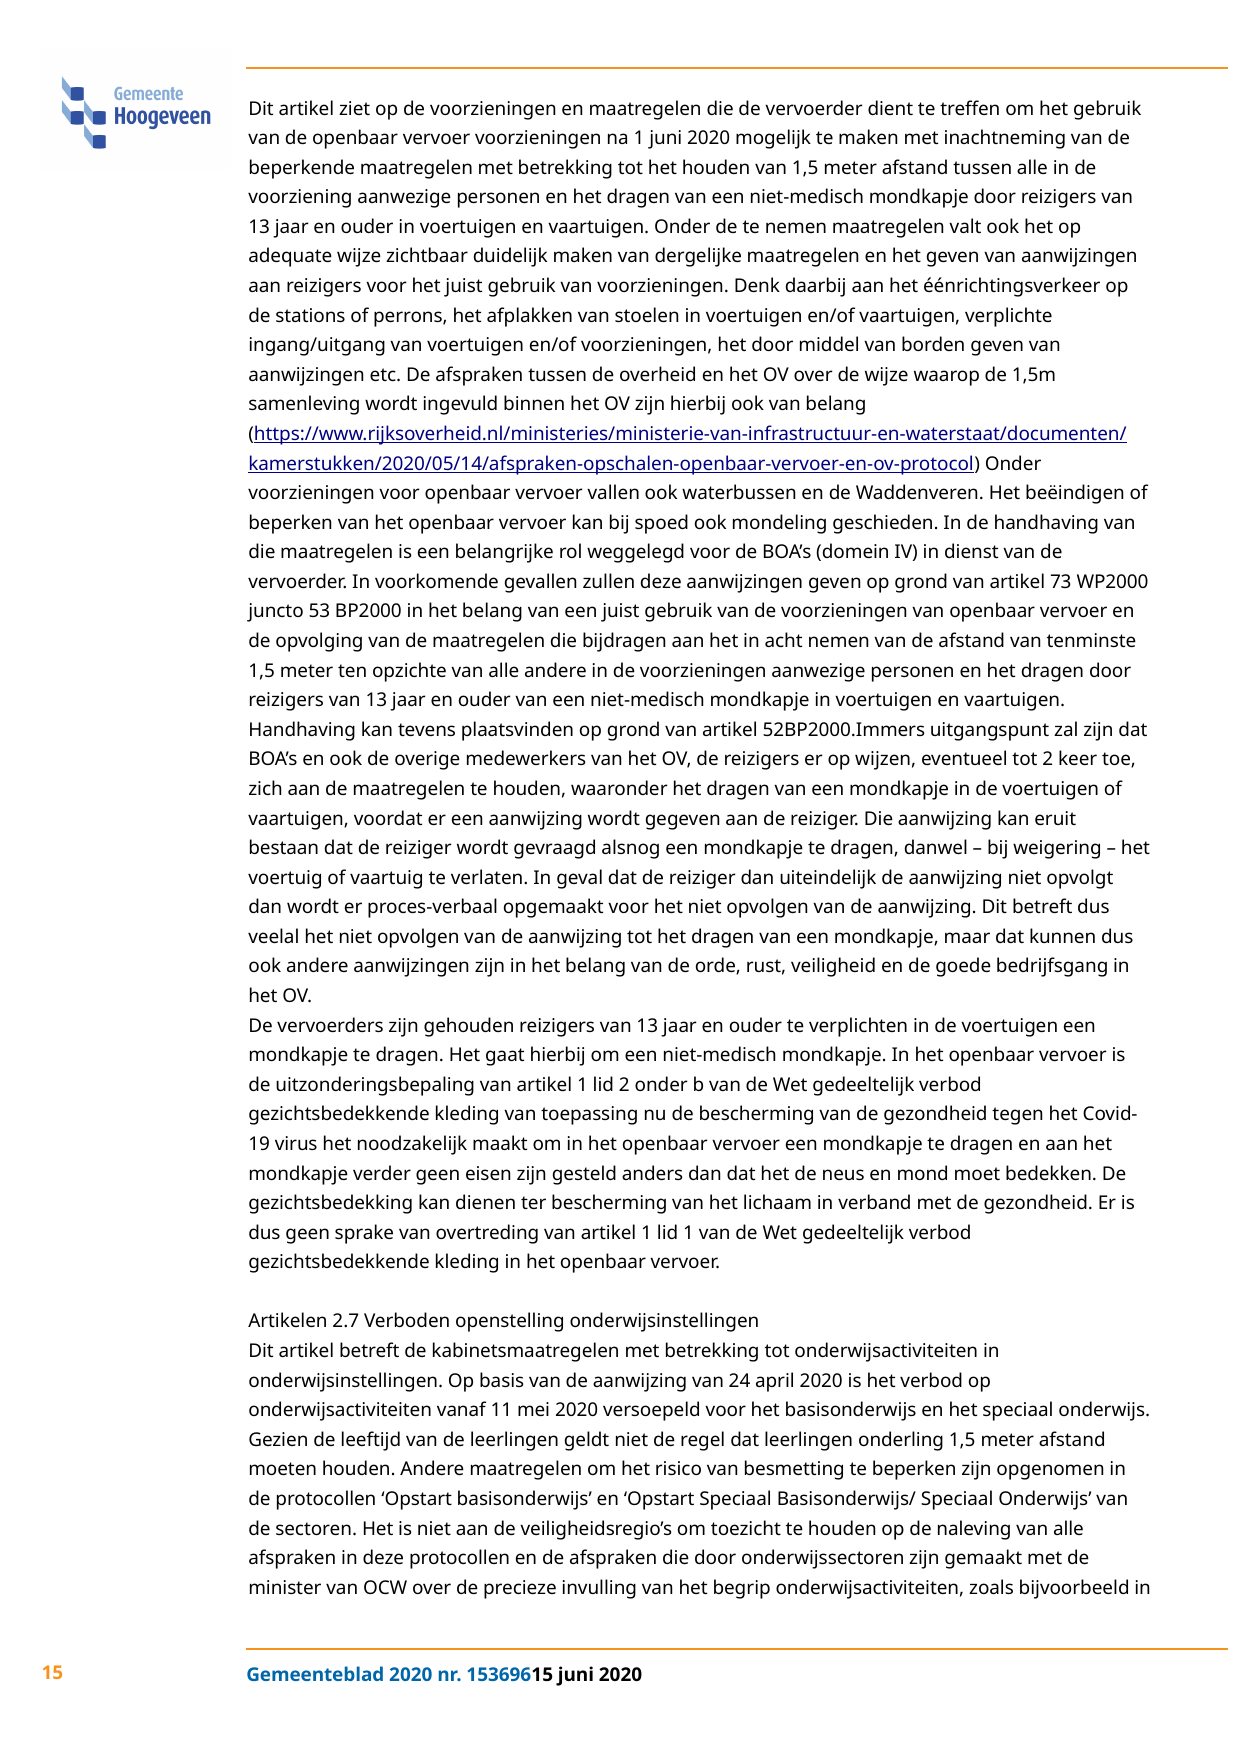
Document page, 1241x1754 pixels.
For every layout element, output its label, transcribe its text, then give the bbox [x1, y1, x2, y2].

text Gezien de leeftijd van de leerlingen geldt niet de regel dat leerlingen onderling 1,5 meter afstand moeten houden. Andere maatregelen om het risico van besmetting te beperken zijn opgenomen in de protocollen ‘Opstart basisonderwijs’ en ‘Opstart Speciaal Basisonderwijs/ Speciaal Onderwijs’ van de sectoren. Het is niet aan de veiligheidsregio’s om toezicht te houden op de naleving van alle afspraken in deze protocollen en de afspraken die door onderwijssectoren zijn gemaakt met de minister van OCW over de precieze invulling van het begrip onderwijsactiviteiten, zoals bijvoorbeeld in [248, 1426, 1152, 1600]
text De vervoerders zijn gehouden reizigers van 13 jaar en ouder te verplichten in de voertuigen een mondkapje te dragen. Het gaat hierbij om een niet-medisch mondkapje. In het openbaar vervoer is de uitzonderingsbepaling van artikel 1 lid 2 onder b van de Wet gedeeltelijk verbod gezichtsbedekkende kleding van toepassing nu de bescherming van de gezondheid tegen het Covid-19 virus het noodzakelijk maakt om in het openbaar vervoer een mondkapje te dragen en aan het mondkapje verder geen eisen zijn gesteld anders dan dat het de neus en mond moet bedekken. De gezichtsbedekking kan dienen ter bescherming van het lichaam in verband met de gezondheid. Er is dus geen sprake van overtreding van artikel 1 lid 1 van de Wet gedeeltelijk verbod gezichtsbedekkende kleding in het openbaar vervoer. [248, 1012, 1152, 1274]
text Dit artikel betreft de kabinetsmaatregelen met betrekking tot onderwijsactiviteiten in onderwijsinstellingen. Op basis van de aanwijzing van 24 april 2020 is het verbod op onderwijsactiviteiten vanaf 11 mei 2020 versoepeld voor het basisonderwijs en het speciaal onderwijs. [248, 1337, 1152, 1422]
picture [41, 47, 231, 172]
text Dit artikel ziet op de voorzieningen en maatregelen die de vervoerder dient te treffen om het gebruik van de openbaar vervoer voorzieningen na 1 juni 2020 mogelijk te maken met inachtneming van de beperkende maatregelen met betrekking tot het houden van 1,5 meter afstand tussen alle in de voorziening aanwezige personen en het dragen van een niet-medisch mondkapje door reizigers van 13 jaar en ouder in voertuigen en vaartuigen. Onder de te nemen maatregelen valt ook het op adequate wijze zichtbaar duidelijk maken van dergelijke maatregelen en het geven van aanwijzingen aan reizigers voor het juist gebruik van voorzieningen. Denk daarbij aan het éénrichtingsverkeer op de stations of perrons, het afplakken van stoelen in voertuigen en/of vaartuigen, verplichte ingang/uitgang van voertuigen en/of voorzieningen, het door middel van borden geven van aanwijzingen etc. De afspraken tussen de overheid en het OV over de wijze waarop de 1,5m samenleving wordt ingevuld binnen het OV zijn hierbij ook van belang (https://www.rijksoverheid.nl/ministeries/ministerie-van-infrastructuur-en-waterstaat/documenten/kamerstukken/2020/05/14/afspraken-opschalen-openbaar-vervoer-en-ov-protocol) Onder voorzieningen voor openbaar vervoer vallen ook waterbussen en de Waddenveren. Het beëindigen of beperken van het openbaar vervoer kan bij spoed ook mondeling geschieden. In de handhaving van die maatregelen is een belangrijke rol weggelegd voor de BOA’s (domein IV) in dienst van de vervoerder. In voorkomende gevallen zullen deze aanwijzingen geven op grond van artikel 73 WP2000 juncto 53 BP2000 in het belang van een juist gebruik van de voorzieningen van openbaar vervoer en de opvolging van de maatregelen die bijdragen aan het in acht nemen van de afstand van tenminste 1,5 meter ten opzichte van alle andere in de voorzieningen aanwezige personen en het dragen door reizigers van 13 jaar en ouder van een niet-medisch mondkapje in voertuigen en vaartuigen. Handhaving kan tevens plaatsvinden op grond van artikel 52BP2000.Immers uitgangspunt zal zijn dat BOA’s en ook de overige medewerkers van het OV, de reizigers er op wijzen, eventueel tot 2 keer toe, zich aan de maatregelen te houden, waaronder het dragen van een mondkapje in de voertuigen of vaartuigen, voordat er een aanwijzing wordt gegeven aan de reiziger. Die aanwijzing kan eruit bestaan dat de reiziger wordt gevraagd alsnog een mondkapje te dragen, danwel – bij weigering – het voertuig of vaartuig te verlaten. In geval dat de reiziger dan uiteindelijk de aanwijzing niet opvolgt dan wordt er proces-verbaal opgemaakt voor het niet opvolgen van de aanwijzing. Dit betreft dus veelal het niet opvolgen van de aanwijzing tot het dragen van een mondkapje, maar dat kunnen dus ook andere aanwijzingen zijn in het belang van de orde, rust, veiligheid en de goede bedrijfsgang in het OV. [248, 95, 1152, 1008]
text Artikelen 2.7 Verboden openstelling onderwijsinstellingen [248, 1308, 1152, 1333]
